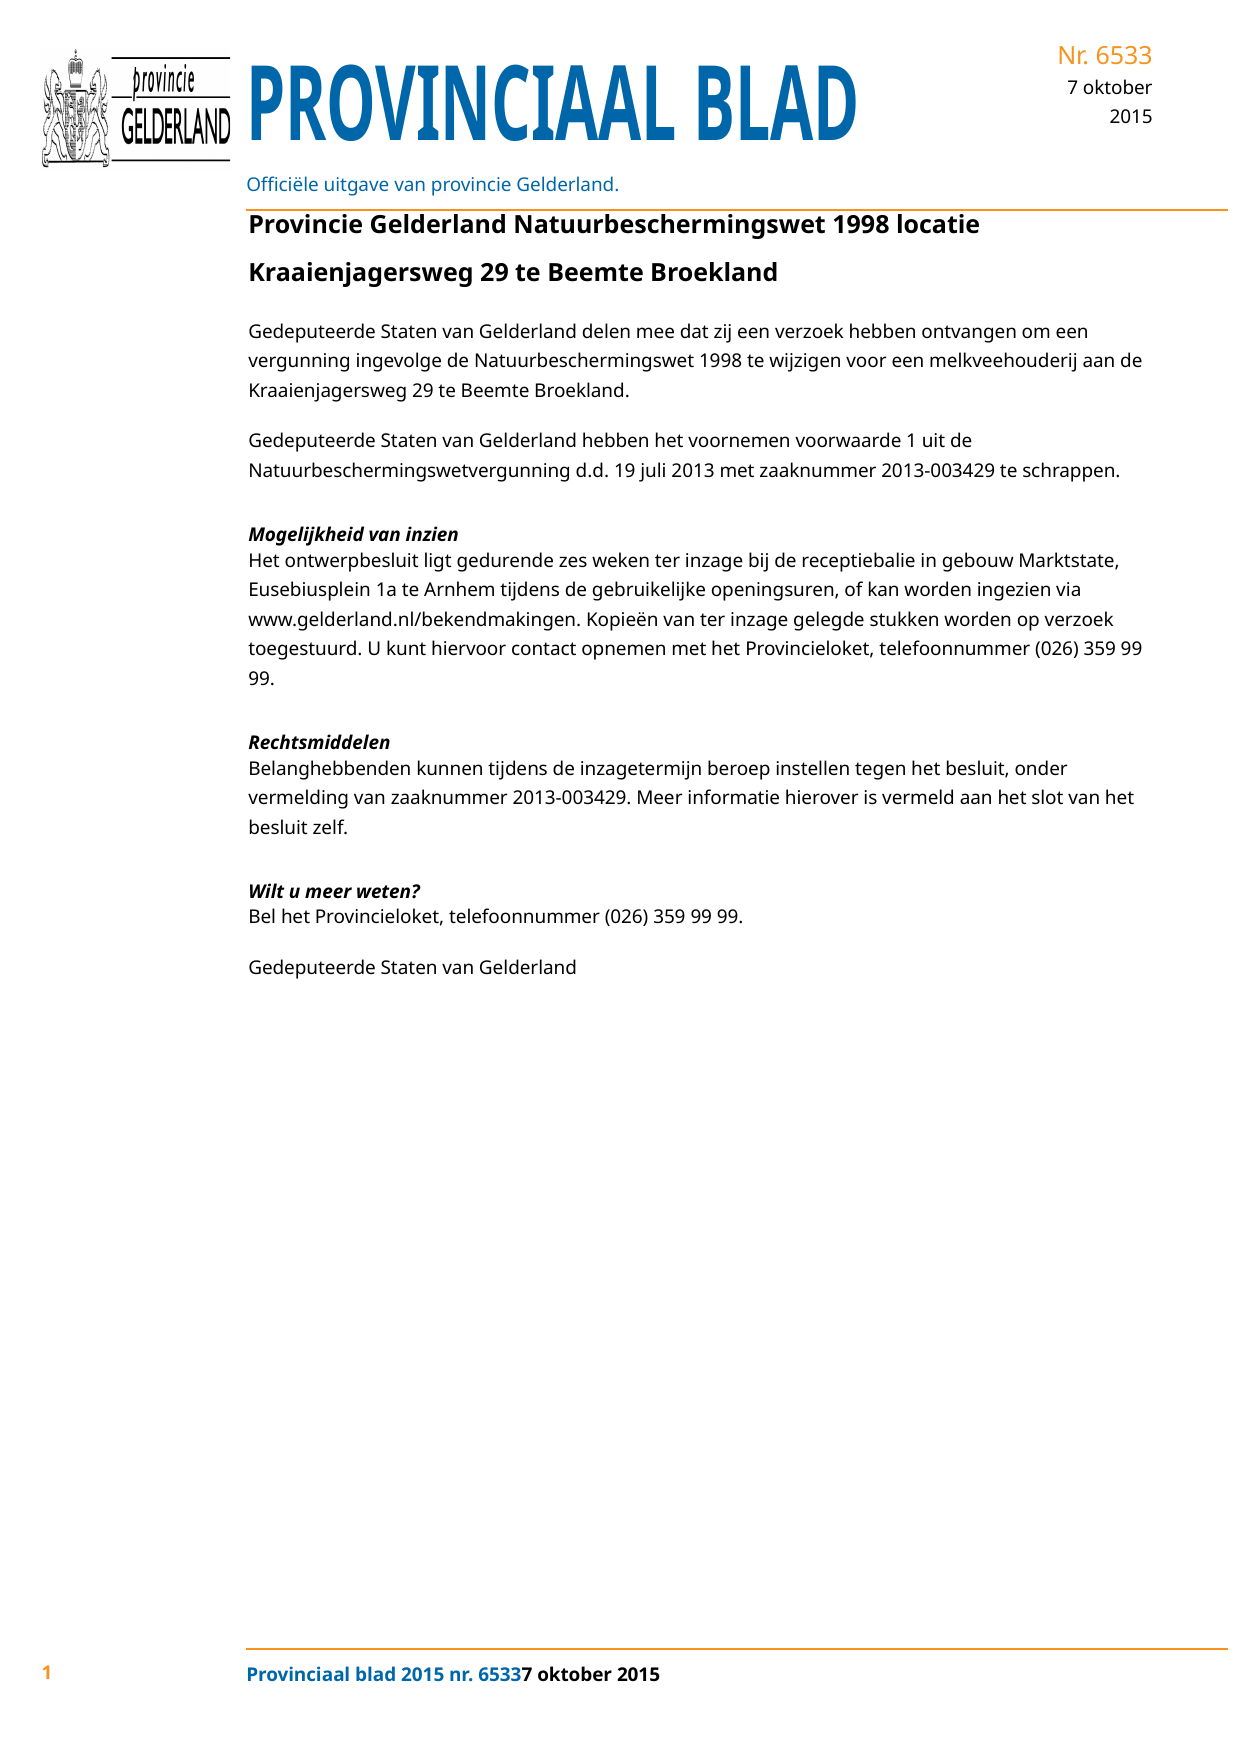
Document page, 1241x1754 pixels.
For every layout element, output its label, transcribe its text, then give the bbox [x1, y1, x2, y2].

text Gedeputeerde Staten van Gelderland delen mee dat zij een verzoek hebben ontvangen om een vergunning ingevolge de Natuurbeschermingswet 1998 te wijzigen voor een melkveehouderij aan de Kraaienjagersweg 29 te Beemte Broekland. [248, 318, 1152, 403]
text Het ontwerpbesluit ligt gedurende zes weken ter inzage bij de receptiebalie in gebouw Marktstate, Eusebiusplein 1a te Arnhem tijdens de gebruikelijke openingsuren, of kan worden ingezien via www.gelderland.nl/bekendmakingen. Kopieën van ter inzage gelegde stukken worden op verzoek toegestuurd. U kunt hiervoor contact opnemen met het Provincieloket, telefoonnummer (026) 359 99 99. [248, 547, 1152, 691]
text Gedeputeerde Staten van Gelderland [248, 954, 1152, 980]
picture [41, 47, 231, 172]
text Gedeputeerde Staten van Gelderland hebben het voornemen voorwaarde 1 uit de Natuurbeschermingswetvergunning d.d. 19 juli 2013 met zaaknummer 2013-003429 te schrappen. [248, 427, 1152, 483]
text Wilt u meer weten? [248, 878, 1152, 904]
text Mogelijkheid van inzien [248, 521, 1152, 547]
text Provincie Gelderland Natuurbeschermingswet 1998 locatie Kraaienjagersweg 29 te Beemte Broekland [248, 211, 1152, 288]
text Bel het Provincieloket, telefoonnummer (026) 359 99 99. [248, 904, 1152, 929]
text Rechtsmiddelen [248, 729, 1152, 755]
text Belanghebbenden kunnen tijdens de inzagetermijn beroep instellen tegen het besluit, onder vermelding van zaaknummer 2013-003429. Meer informatie hierover is vermeld aan het slot van het besluit zelf. [248, 755, 1152, 840]
